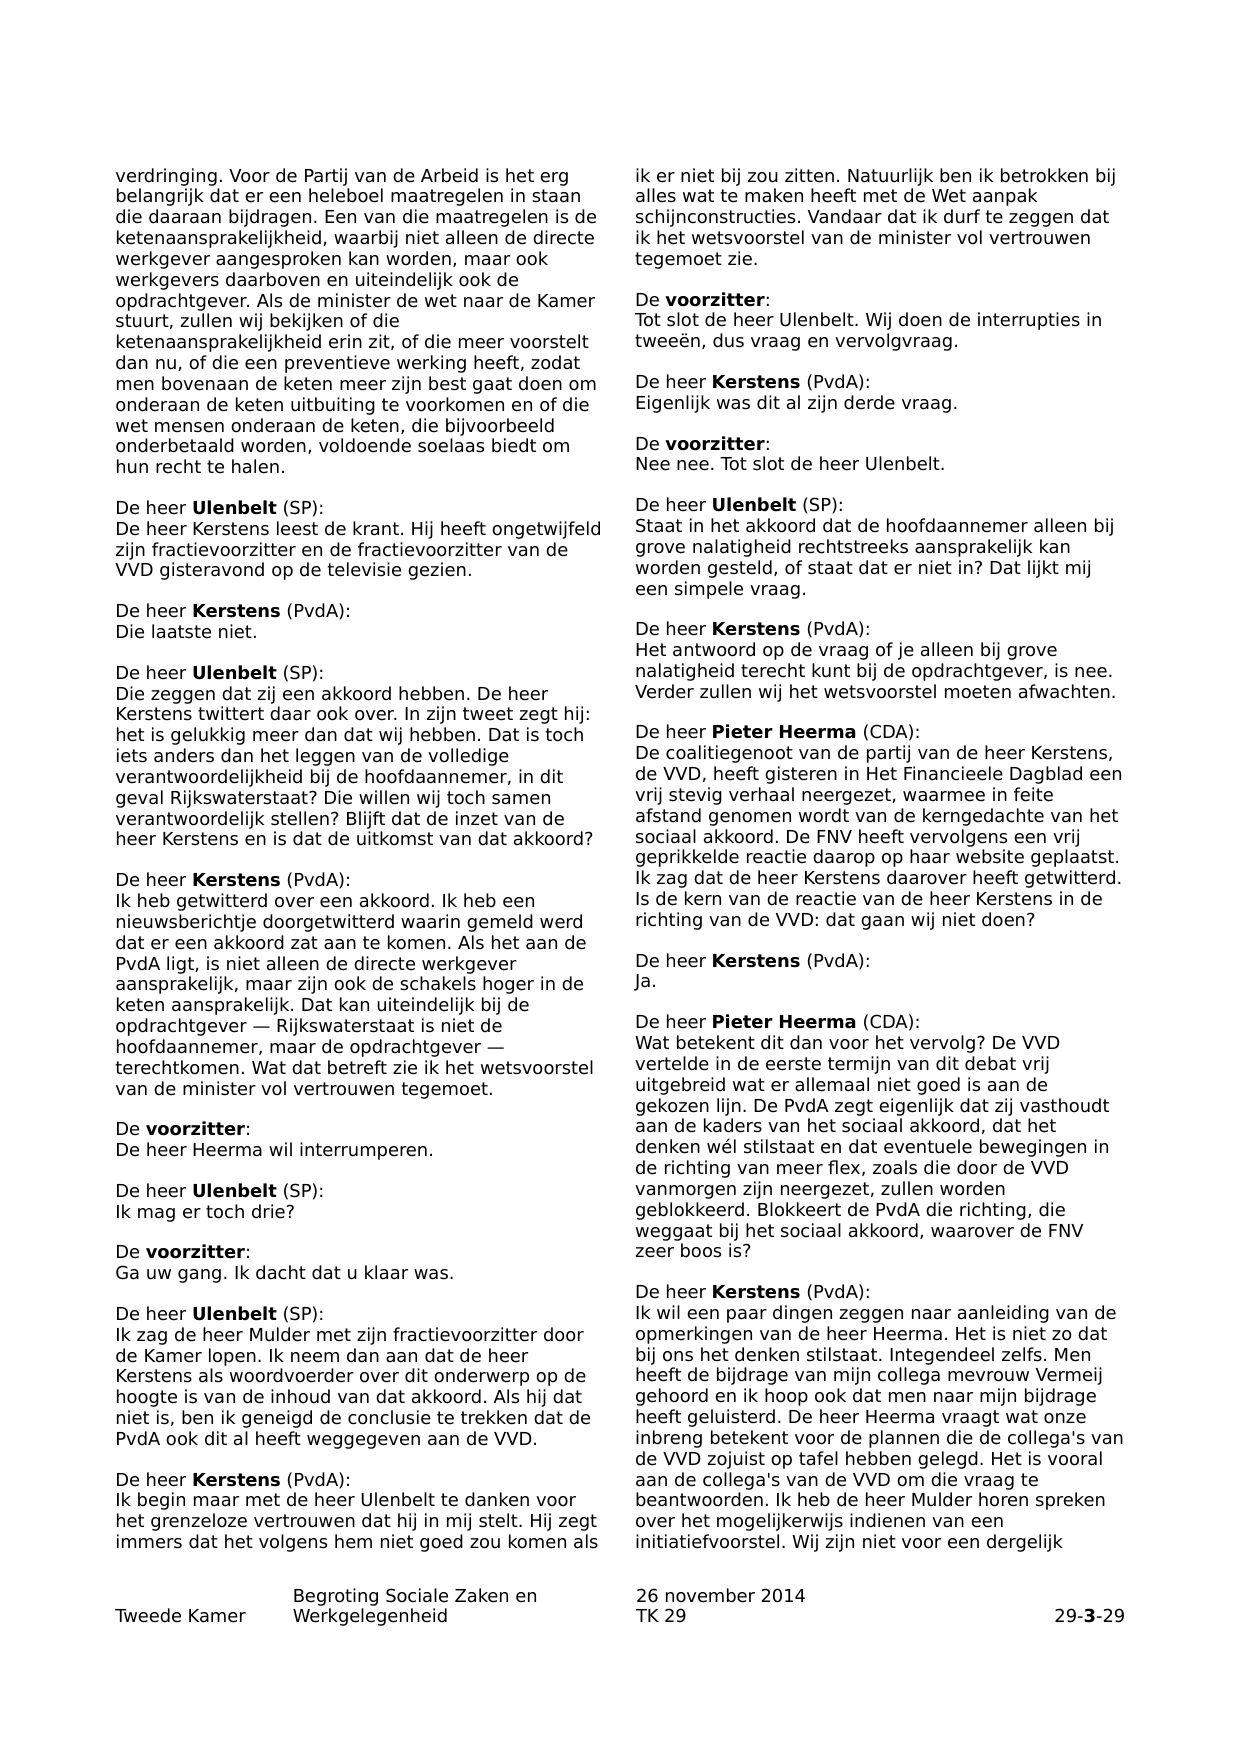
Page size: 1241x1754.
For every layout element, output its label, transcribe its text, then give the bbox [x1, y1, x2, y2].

text De heer Pieter Heerma (CDA): [635, 722, 1125, 743]
text De heer Kerstens (PvdA): [115, 601, 605, 622]
text Ga uw gang. Ik dacht dat u klaar was. [115, 1263, 605, 1284]
text Die zeggen dat zij een akkoord hebben. De heer Kerstens twittert daar ook over. In zijn tweet zegt hij: het is gelukkig meer dan dat wij hebben. Dat is toch iets anders dan het leggen van de volledige verantwoordelijkheid bij de hoofdaannemer, in dit geval Rijkswaterstaat? Die willen wij toch samen verantwoordelijk stellen? Blijft dat de inzet van de heer Kerstens en is dat de uitkomst van dat akkoord? [115, 683, 605, 850]
text De voorzitter: [635, 289, 1125, 310]
text De heer Kerstens (PvdA): [635, 619, 1125, 640]
text De heer Ulenbelt (SP): [635, 495, 1125, 516]
text De heer Kerstens (PvdA): [635, 1282, 1125, 1303]
text Die laatste niet. [115, 622, 605, 643]
text De heer Kerstens leest de krant. Hij heeft ongetwijfeld zijn fractievoorzitter en de fractievoorzitter van de VVD gisteravond op de televisie gezien. [115, 518, 605, 581]
text Ik mag er toch drie? [115, 1201, 605, 1222]
text De voorzitter: [115, 1119, 605, 1140]
text De heer Ulenbelt (SP): [115, 663, 605, 683]
text De heer Pieter Heerma (CDA): [635, 1012, 1125, 1033]
text Ik heb getwitterd over een akkoord. Ik heb een nieuwsberichtje doorgetwitterd waarin gemeld werd dat er een akkoord zat aan te komen. Als het aan de PvdA ligt, is niet alleen de directe werkgever aansprakelijk, maar zijn ook de schakels hoger in de keten aansprakelijk. Dat kan uiteindelijk bij de opdrachtgever — Rijkswaterstaat is niet de hoofdaannemer, maar de opdrachtgever — terechtkomen. Wat dat betreft zie ik het wetsvoorstel van de minister vol vertrouwen tegemoet. [115, 891, 605, 1099]
text De voorzitter: [635, 433, 1125, 454]
text De heer Kerstens (PvdA): [635, 372, 1125, 393]
text Tot slot de heer Ulenbelt. Wij doen de interrupties in tweeën, dus vraag en vervolgvraag. [635, 310, 1125, 352]
text De coalitiegenoot van de partij van de heer Kerstens, de VVD, heeft gisteren in Het Financieele Dagblad een vrij stevig verhaal neergezet, waarmee in feite afstand genomen wordt van de kerngedachte van het sociaal akkoord. De FNV heeft vervolgens een vrij geprikkelde reactie daarop op haar website geplaatst. Ik zag dat de heer Kerstens daarover heeft getwitterd. Is de kern van de reactie van de heer Kerstens in de richting van de VVD: dat gaan wij niet doen? [635, 743, 1125, 931]
text De heer Ulenbelt (SP): [115, 1304, 605, 1324]
text De heer Ulenbelt (SP): [115, 498, 605, 518]
text Eigenlijk was dit al zijn derde vraag. [635, 393, 1125, 413]
text De voorzitter: [115, 1242, 605, 1263]
text De heer Kerstens (PvdA): [635, 951, 1125, 971]
text ik er niet bij zou zitten. Natuurlijk ben ik betrokken bij alles wat te maken heeft met de Wet aanpak schijnconstructies. Vandaar dat ik durf te zeggen dat ik het wetsvoorstel van de minister vol vertrouwen tegemoet zie. [635, 165, 1125, 269]
text verdringing. Voor de Partij van de Arbeid is het erg belangrijk dat er een heleboel maatregelen in staan die daaraan bijdragen. Een van die maatregelen is de ketenaansprakelijkheid, waarbij niet alleen de directe werkgever aangesproken kan worden, maar ook werkgevers daarboven en uiteindelijk ook de opdrachtgever. Als de minister de wet naar de Kamer stuurt, zullen wij bekijken of die ketenaansprakelijkheid erin zit, of die meer voorstelt dan nu, of die een preventieve werking heeft, zodat men bovenaan de keten meer zijn best gaat doen om onderaan de keten uitbuiting te voorkomen en of die wet mensen onderaan de keten, die bijvoorbeeld onderbetaald worden, voldoende soelaas biedt om hun recht te halen. [115, 165, 605, 478]
text Ja. [635, 971, 1125, 992]
text Staat in het akkoord dat de hoofdaannemer alleen bij grove nalatigheid rechtstreeks aansprakelijk kan worden gesteld, of staat dat er niet in? Dat lijkt mij een simpele vraag. [635, 516, 1125, 599]
text Nee nee. Tot slot de heer Ulenbelt. [635, 454, 1125, 475]
text Ik zag de heer Mulder met zijn fractievoorzitter door de Kamer lopen. Ik neem dan aan dat de heer Kerstens als woordvoerder over dit onderwerp op de hoogte is van de inhoud van dat akkoord. Als hij dat niet is, ben ik geneigd de conclusie te trekken dat de PvdA ook dit al heeft weggegeven aan de VVD. [115, 1324, 605, 1449]
text Ik wil een paar dingen zeggen naar aanleiding van de opmerkingen van de heer Heerma. Het is niet zo dat bij ons het denken stilstaat. Integendeel zelfs. Men heeft de bijdrage van mijn collega mevrouw Vermeij gehoord en ik hoop ook dat men naar mijn bijdrage heeft geluisterd. De heer Heerma vraagt wat onze inbreng betekent voor de plannen die de collega's van de VVD zojuist op tafel hebben gelegd. Het is vooral aan de collega's van de VVD om die vraag te beantwoorden. Ik heb de heer Mulder horen spreken over het mogelijkerwijs indienen van een initiatiefvoorstel. Wij zijn niet voor een dergelijk [635, 1303, 1125, 1553]
text De heer Heerma wil interrumperen. [115, 1140, 605, 1161]
text De heer Kerstens (PvdA): [115, 870, 605, 891]
text De heer Kerstens (PvdA): [115, 1469, 605, 1490]
text Wat betekent dit dan voor het vervolg? De VVD vertelde in de eerste termijn van dit debat vrij uitgebreid wat er allemaal niet goed is aan de gekozen lijn. De PvdA zegt eigenlijk dat zij vasthoudt aan de kaders van het sociaal akkoord, dat het denken wél stilstaat en dat eventuele bewegingen in de richting van meer flex, zoals die door de VVD vanmorgen zijn neergezet, zullen worden geblokkeerd. Blokkeert de PvdA die richting, die weggaat bij het sociaal akkoord, waarover de FNV zeer boos is? [635, 1033, 1125, 1262]
text Het antwoord op de vraag of je alleen bij grove nalatigheid terecht kunt bij de opdrachtgever, is nee. Verder zullen wij het wetsvoorstel moeten afwachten. [635, 640, 1125, 702]
text Ik begin maar met de heer Ulenbelt te danken voor het grenzeloze vertrouwen dat hij in mij stelt. Hij zegt immers dat het volgens hem niet goed zou komen als [115, 1490, 605, 1553]
text De heer Ulenbelt (SP): [115, 1181, 605, 1201]
